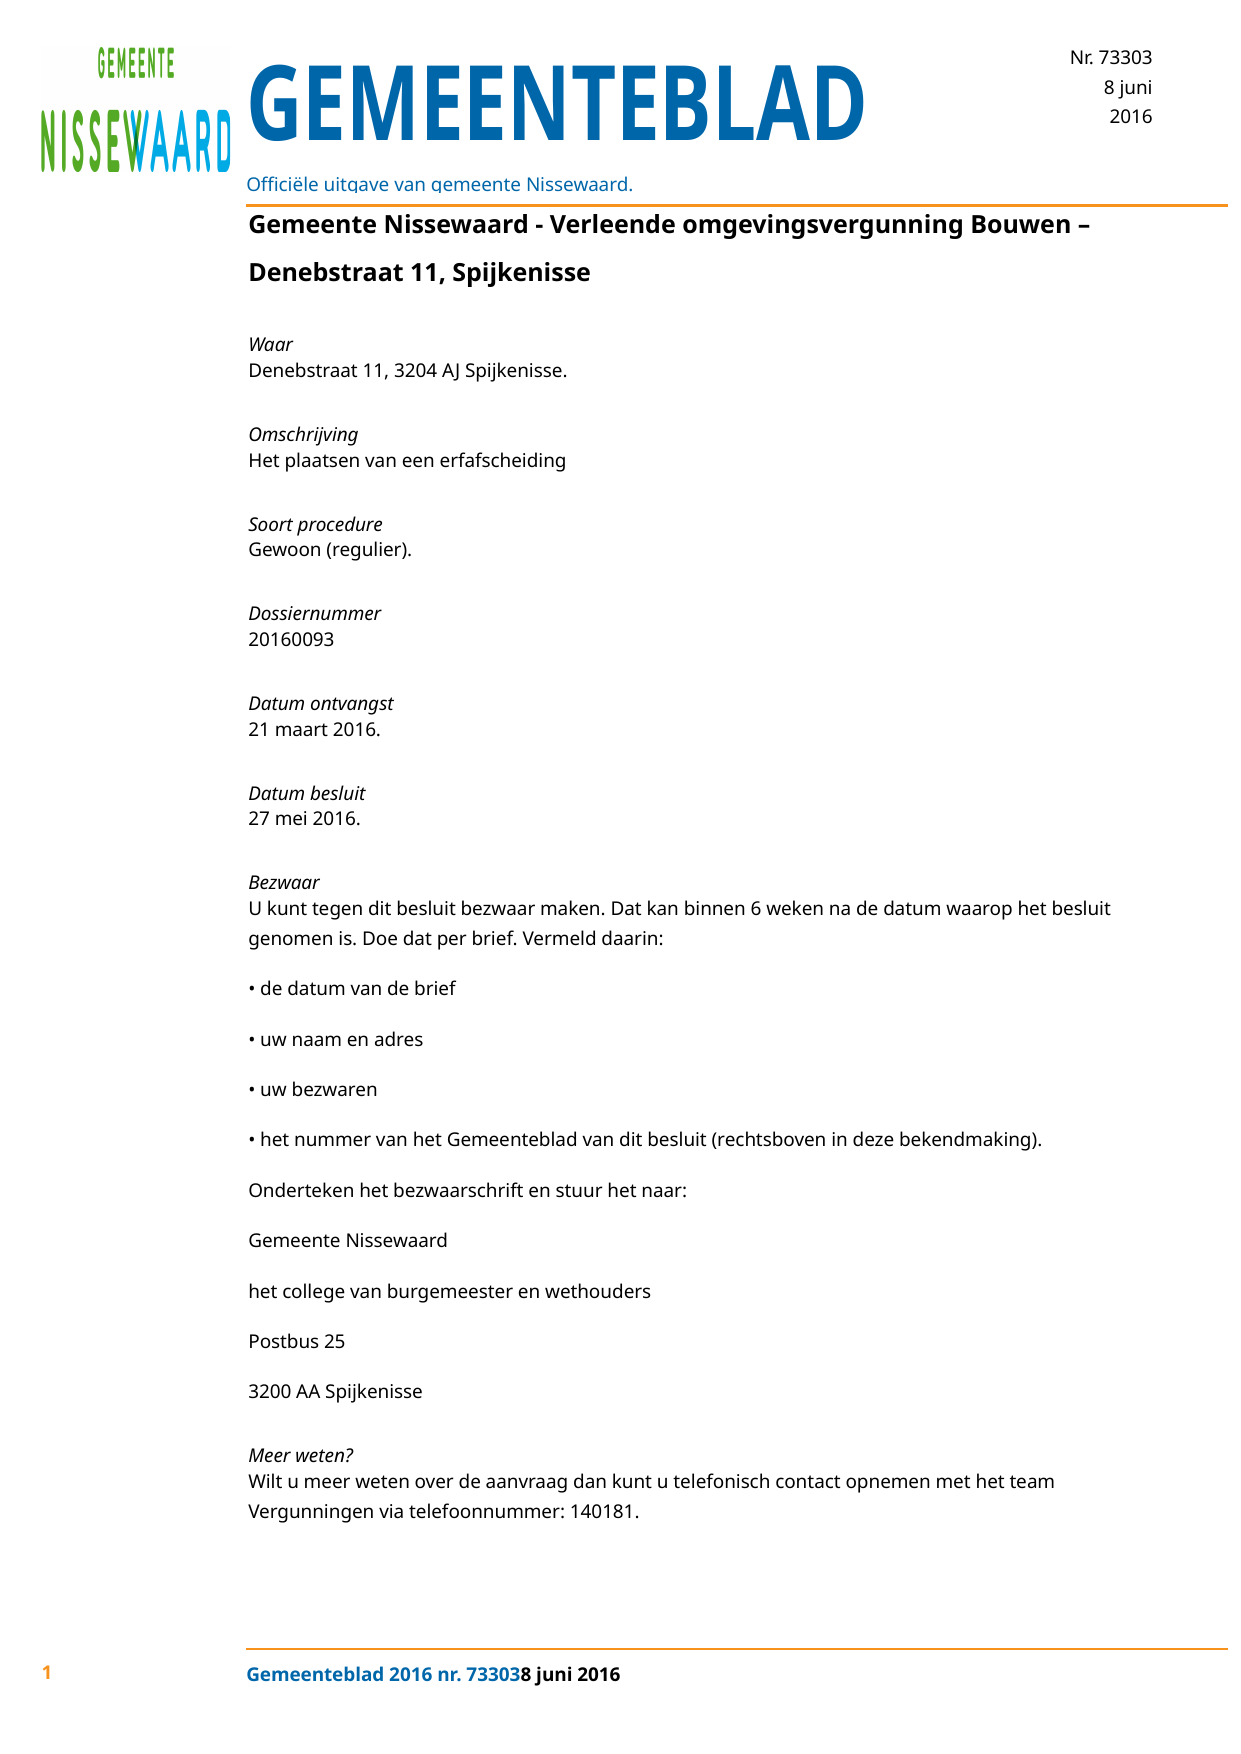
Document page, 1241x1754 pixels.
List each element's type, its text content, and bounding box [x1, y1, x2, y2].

text • de datum van de brief [248, 975, 1152, 1001]
picture [154, 157, 165, 172]
text Bezwaar [248, 869, 1152, 895]
text • uw naam en adres [248, 1026, 1152, 1051]
text Omschrijving [248, 421, 1152, 447]
text Het plaatsen van een erfafscheiding [248, 447, 1152, 473]
text • het nummer van het Gemeenteblad van dit besluit (rechtsboven in deze bekendmaking). [248, 1127, 1152, 1152]
text Gemeente Nissewaard [248, 1227, 1152, 1253]
text Gemeente Nissewaard - Verleende omgevingsvergunning Bouwen –Denebstraat 11, Spijkenisse [248, 207, 1152, 288]
text 20160093 [248, 626, 1152, 652]
text • uw bezwaren [248, 1076, 1152, 1102]
text Waar [248, 331, 1152, 357]
text het college van burgemeester en wethouders [248, 1278, 1152, 1303]
picture [41, 47, 231, 172]
text Dossiernummer [248, 601, 1152, 626]
text 21 maart 2016. [248, 716, 1152, 742]
text 3200 AA Spijkenisse [248, 1379, 1152, 1404]
picture [176, 157, 187, 172]
text Postbus 25 [248, 1328, 1152, 1354]
text Onderteken het bezwaarschrift en stuur het naar: [248, 1177, 1152, 1203]
text Soort procedure [248, 511, 1152, 537]
text Datum besluit [248, 780, 1152, 806]
text U kunt tegen dit besluit bezwaar maken. Dat kan binnen 6 weken na de datum waarop het besluit genomen is. Doe dat per brief. Vermeld daarin: [248, 895, 1152, 951]
text Meer weten? [248, 1443, 1152, 1468]
picture [201, 122, 206, 138]
text Gewoon (regulier). [248, 537, 1152, 562]
text Wilt u meer weten over de aanvraag dan kunt u telefonisch contact opnemen met het team Vergunningen via telefoonnummer: 140181. [248, 1468, 1152, 1524]
text 27 mei 2016. [248, 806, 1152, 831]
text Datum ontvangst [248, 690, 1152, 716]
text Denebstraat 11, 3204 AJ Spijkenisse. [248, 357, 1152, 383]
picture [222, 122, 227, 160]
picture [200, 151, 206, 172]
